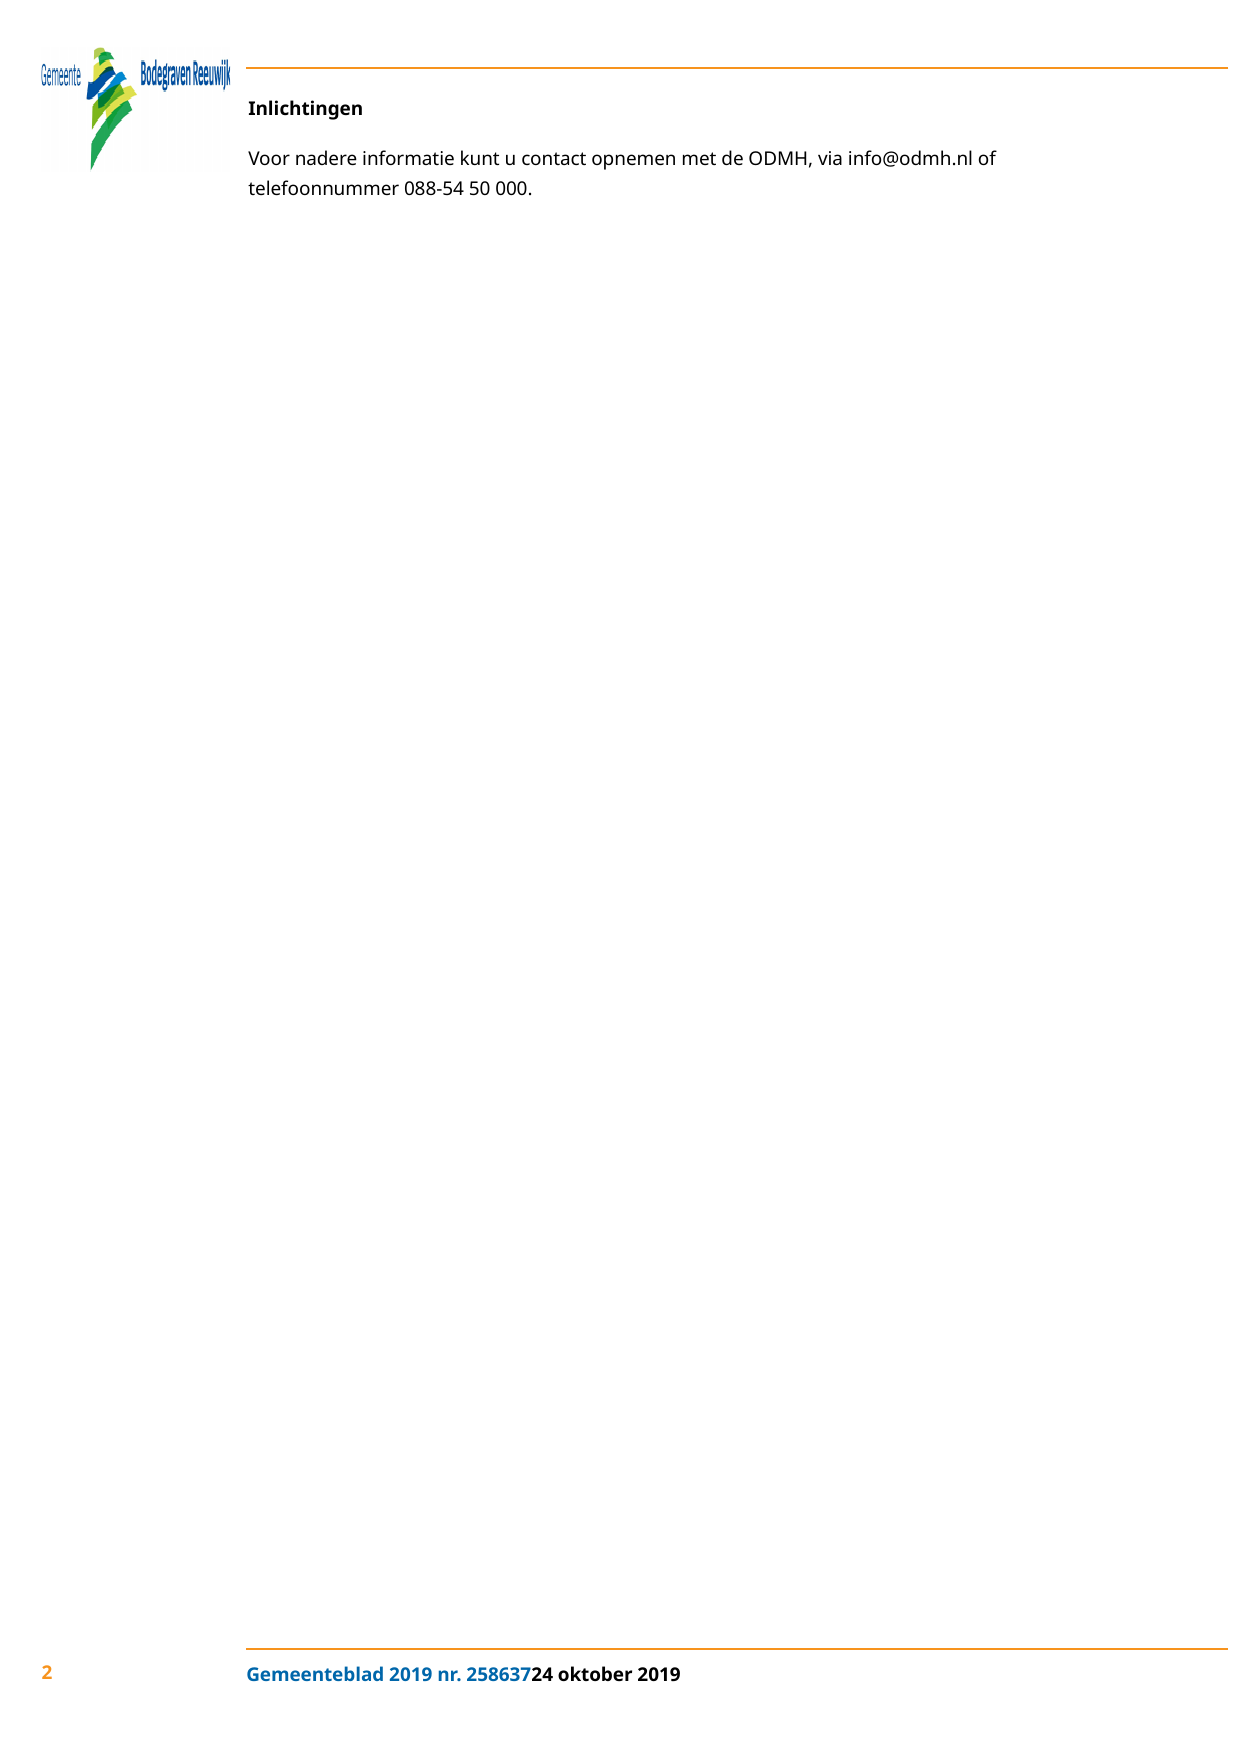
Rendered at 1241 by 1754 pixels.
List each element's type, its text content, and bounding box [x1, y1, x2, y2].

picture [41, 47, 231, 172]
text Inlichtingen [248, 95, 1152, 121]
text Voor nadere informatie kunt u contact opnemen met de ODMH, via info@odmh.nl of telefoonnummer 088-54 50 000. [248, 145, 1152, 201]
